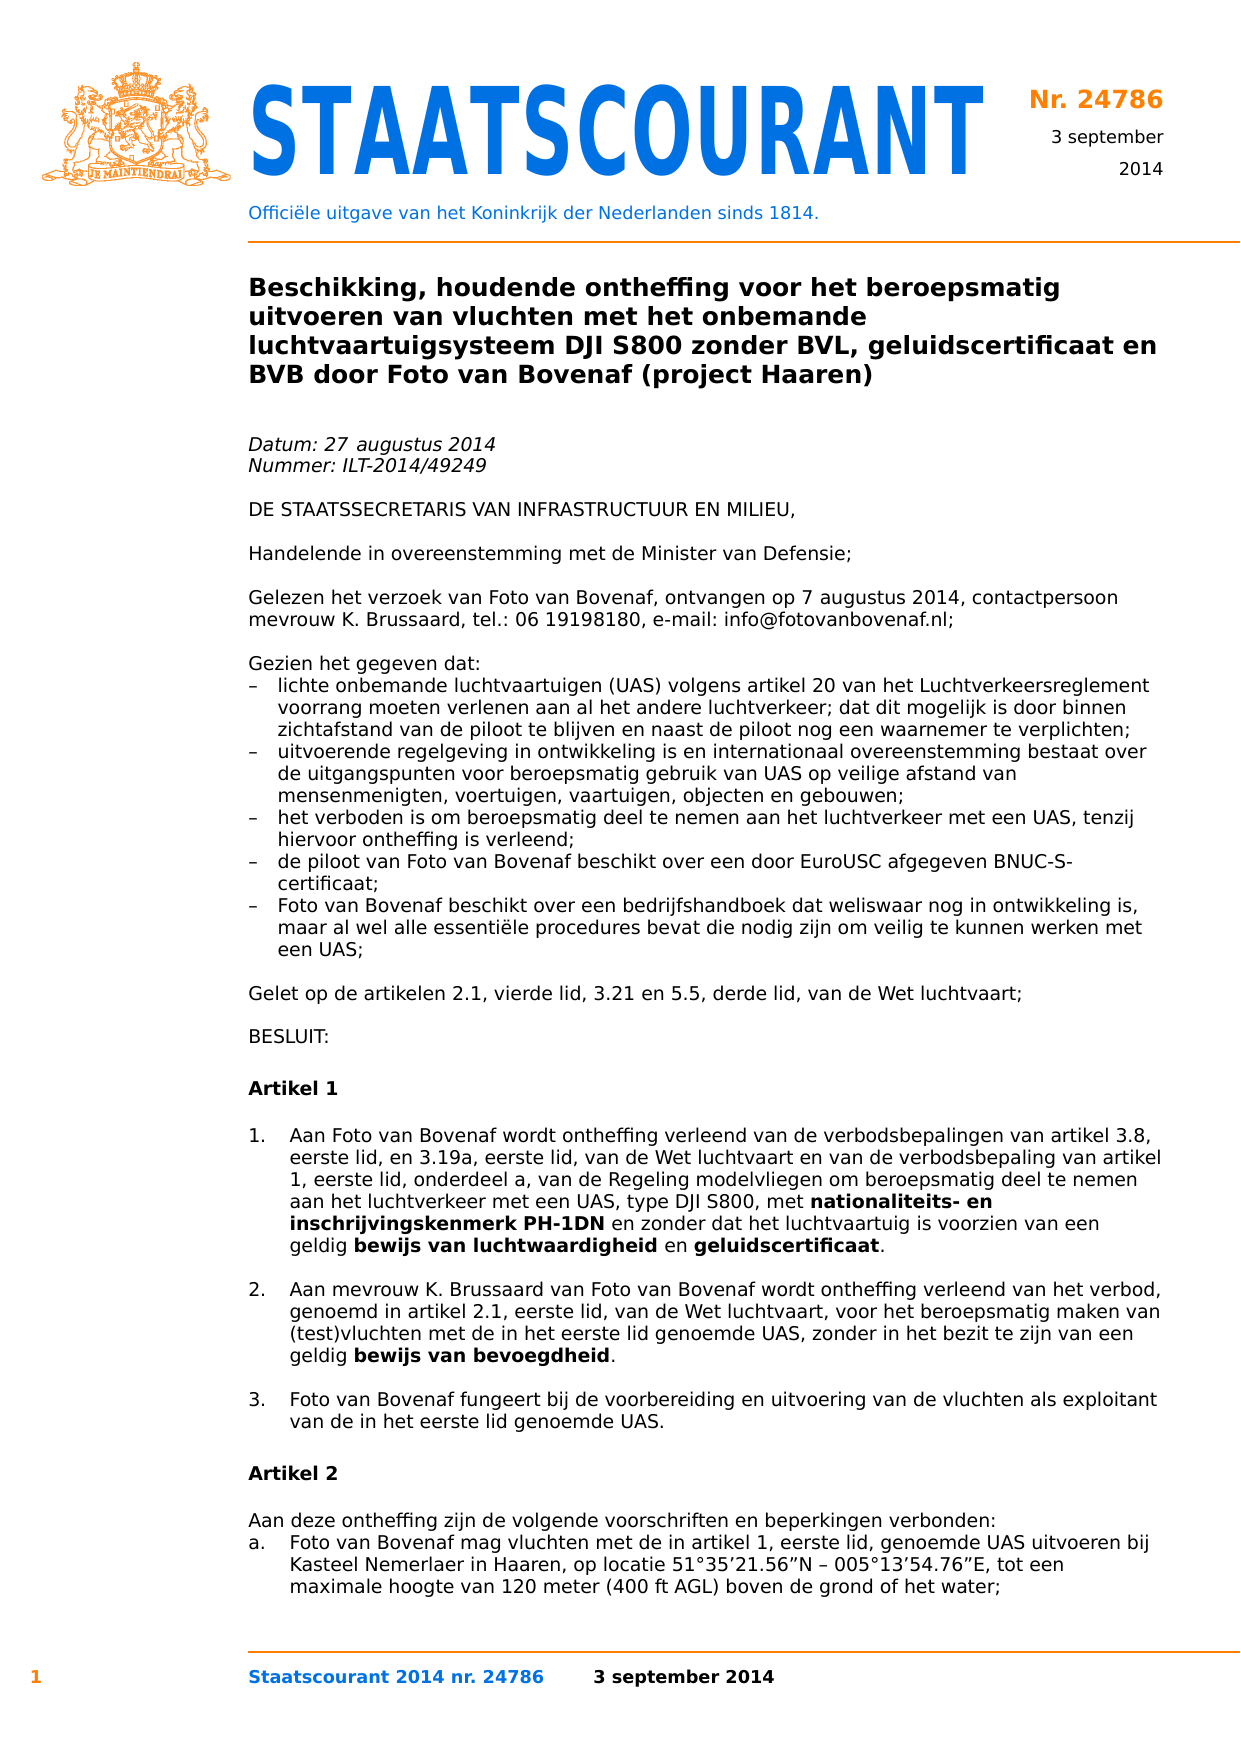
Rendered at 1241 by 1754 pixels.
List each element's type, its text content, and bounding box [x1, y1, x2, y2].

text DE STAATSSECRETARIS VAN INFRASTRUCTUUR EN MILIEU, [248, 499, 1163, 521]
table_cell Officiële uitgave van het Koninkrijk der Nederlanden sinds 1814. [248, 203, 1240, 241]
text 1. Aan Foto van Bovenaf wordt ontheffing verleend van de verbodsbepalingen van artikel 3.8, eerste lid, en 3.19a, eerste lid, van de Wet luchtvaart en van de verbodsbepaling van artikel 1, eerste lid, onderdeel a, van de Regeling modelvliegen om beroepsmatig deel te nemen aan het luchtverkeer met een UAS, type DJI S800, met nationaliteits- en inschrijvingskenmerk PH-1DN en zonder dat het luchtvaartuig is voorzien van een geldig bewijs van luchtwaardigheid en geluidscertificaat. [248, 1125, 1163, 1257]
text – Foto van Bovenaf beschikt over een bedrijfshandboek dat weliswaar nog in ontwikkeling is, maar al wel alle essentiële procedures bevat die nodig zijn om veilig te kunnen werken met een UAS; [248, 894, 1163, 961]
text 3. Foto van Bovenaf fungeert bij de voorbereiding en uitvoering van de vluchten als exploitant van de in het eerste lid genoemde UAS. [248, 1389, 1163, 1433]
table_header [25, 62, 248, 241]
text Datum: 27 augustus 2014 [248, 433, 1163, 455]
text – de piloot van Foto van Bovenaf beschikt over een door EuroUSC afgegeven BNUC-S-certificaat; [248, 851, 1163, 894]
text – het verboden is om beroepsmatig deel te nemen aan het luchtverkeer met een UAS, tenzij hiervoor ontheffing is verleend; [248, 807, 1163, 851]
text Aan deze ontheffing zijn de volgende voorschriften en beperkingen verbonden: [248, 1510, 1163, 1532]
text – lichte onbemande luchtvaartuigen (UAS) volgens artikel 20 van het Luchtverkeersreglement voorrang moeten verlenen aan al het andere luchtverkeer; dat dit mogelijk is door binnen zichtafstand van de piloot te blijven en naast de piloot nog een waarnemer te verplichten; [248, 675, 1163, 741]
table_header Nr. 24786 [998, 62, 1240, 121]
table_cell 3 september [998, 121, 1240, 153]
text a. Foto van Bovenaf mag vluchten met de in artikel 1, eerste lid, genoemde UAS uitvoeren bij Kasteel Nemerlaer in Haaren, op locatie 51°35’21.56”N – 005°13’54.76”E, tot een maximale hoogte van 120 meter (400 ft AGL) boven de grond of het water; [248, 1532, 1163, 1598]
subtitle Artikel 2 [248, 1463, 1163, 1485]
text 2. Aan mevrouw K. Brussaard van Foto van Bovenaf wordt ontheffing verleend van het verbod, genoemd in artikel 2.1, eerste lid, van de Wet luchtvaart, voor het beroepsmatig maken van (test)vluchten met de in het eerste lid genoemde UAS, zonder in het bezit te zijn van een geldig bewijs van bevoegdheid. [248, 1279, 1163, 1367]
text Gezien het gegeven dat: [248, 653, 1163, 675]
text Handelende in overeenstemming met de Minister van Defensie; [248, 543, 1163, 565]
text Nummer: ILT-2014/49249 [248, 455, 1163, 477]
table_header STAATSCOURANT [248, 62, 998, 203]
table_cell 2014 [998, 153, 1240, 203]
text Gelezen het verzoek van Foto van Bovenaf, ontvangen op 7 augustus 2014, contactpersoon mevrouw K. Brussaard, tel.: 06 19198180, e-mail: info@fotovanbovenaf.nl; [248, 587, 1163, 631]
text Gelet op de artikelen 2.1, vierde lid, 3.21 en 5.5, derde lid, van de Wet luchtvaart; [248, 982, 1163, 1004]
picture [41, 62, 231, 186]
subtitle Artikel 1 [248, 1078, 1163, 1100]
text BESLUIT: [248, 1026, 1163, 1048]
subtitle Beschikking, houdende ontheffing voor het beroepsmatig uitvoeren van vluchten met het onbemande luchtvaartuigsysteem DJI S800 zonder BVL, geluidscertificaat en BVB door Foto van Bovenaf (project Haaren) [248, 273, 1163, 390]
text – uitvoerende regelgeving in ontwikkeling is en internationaal overeenstemming bestaat over de uitgangspunten voor beroepsmatig gebruik van UAS op veilige afstand van mensenmenigten, voertuigen, vaartuigen, objecten en gebouwen; [248, 741, 1163, 807]
